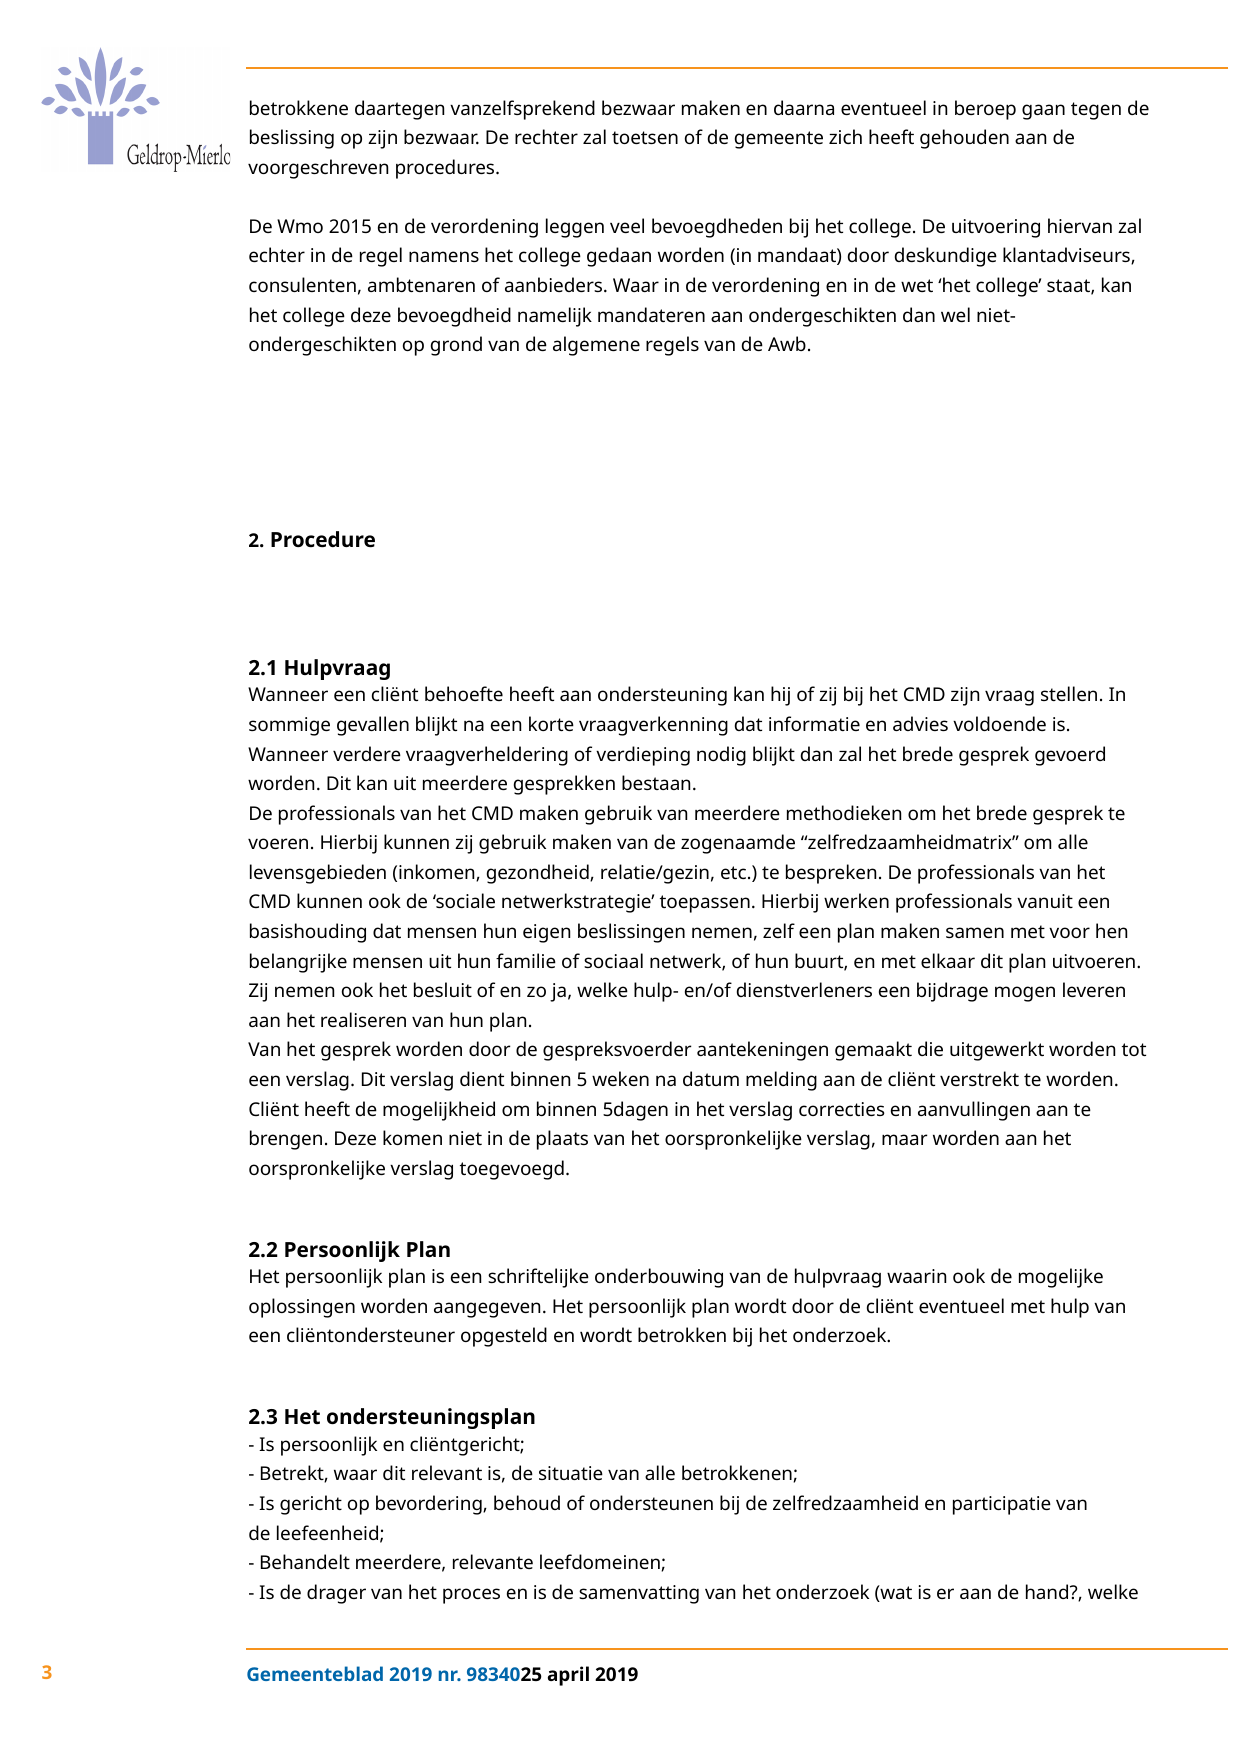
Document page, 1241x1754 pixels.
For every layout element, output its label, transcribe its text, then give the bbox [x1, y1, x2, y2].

text betrokkene daartegen vanzelfsprekend bezwaar maken en daarna eventueel in beroep gaan tegen de beslissing op zijn bezwaar. De rechter zal toetsen of de gemeente zich heeft gehouden aan de voorgeschreven procedures. [248, 95, 1152, 180]
text - Is gericht op bevordering, behoud of ondersteunen bij de zelfredzaamheid en participatie van [248, 1490, 1152, 1516]
text de leefeenheid; [248, 1520, 1152, 1545]
text De professionals van het CMD maken gebruik van meerdere methodieken om het brede gesprek te voeren. Hierbij kunnen zij gebruik maken van de zogenaamde “zelfredzaamheidmatrix” om alle levensgebieden (inkomen, gezondheid, relatie/gezin, etc.) te bespreken. De professionals van het CMD kunnen ook de ‘sociale netwerkstrategie’ toepassen. Hierbij werken professionals vanuit een basishouding dat mensen hun eigen beslissingen nemen, zelf een plan maken samen met voor hen belangrijke mensen uit hun familie of sociaal netwerk, of hun buurt, en met elkaar dit plan uitvoeren. Zij nemen ook het besluit of en zo ja, welke hulp- en/of dienstverleners een bijdrage mogen leveren aan het realiseren van hun plan. [248, 800, 1152, 1033]
text Het persoonlijk plan is een schriftelijke onderbouwing van de hulpvraag waarin ook de mogelijke oplossingen worden aangegeven. Het persoonlijk plan wordt door de cliënt eventueel met hulp van een cliëntondersteuner opgesteld en wordt betrokken bij het onderzoek. [248, 1263, 1152, 1348]
text 2.3 Het ondersteuningsplan [248, 1402, 1152, 1431]
text - Is de drager van het proces en is de samenvatting van het onderzoek (wat is er aan de hand?, welke [248, 1579, 1152, 1604]
text - Betrekt, waar dit relevant is, de situatie van alle betrokkenen; [248, 1461, 1152, 1486]
picture [41, 47, 231, 172]
text De Wmo 2015 en de verordening leggen veel bevoegdheden bij het college. De uitvoering hiervan zal echter in de regel namens het college gedaan worden (in mandaat) door deskundige klantadviseurs, consulenten, ambtenaren of aanbieders. Waar in de verordening en in de wet ‘het college’ staat, kan het college deze bevoegdheid namelijk mandateren aan ondergeschikten dan wel niet-ondergeschikten op grond van de algemene regels van de Awb. [248, 213, 1152, 357]
text Wanneer een cliënt behoefte heeft aan ondersteuning kan hij of zij bij het CMD zijn vraag stellen. In sommige gevallen blijkt na een korte vraagverkenning dat informatie en advies voldoende is. Wanneer verdere vraagverheldering of verdieping nodig blijkt dan zal het brede gesprek gevoerd worden. Dit kan uit meerdere gesprekken bestaan. [248, 682, 1152, 796]
text Van het gesprek worden door de gespreksvoerder aantekeningen gemaakt die uitgewerkt worden tot een verslag. Dit verslag dient binnen 5 weken na datum melding aan de cliënt verstrekt te worden. Cliënt heeft de mogelijkheid om binnen 5dagen in het verslag correcties en aanvullingen aan te brengen. Deze komen niet in de plaats van het oorspronkelijke verslag, maar worden aan het oorspronkelijke verslag toegevoegd. [248, 1037, 1152, 1181]
text 2.2 Persoonlijk Plan [248, 1235, 1152, 1263]
text - Is persoonlijk en cliëntgericht; [248, 1431, 1152, 1457]
text 2. Procedure [248, 525, 1152, 553]
text - Behandelt meerdere, relevante leefdomeinen; [248, 1549, 1152, 1575]
text 2.1 Hulpvraag [248, 653, 1152, 682]
